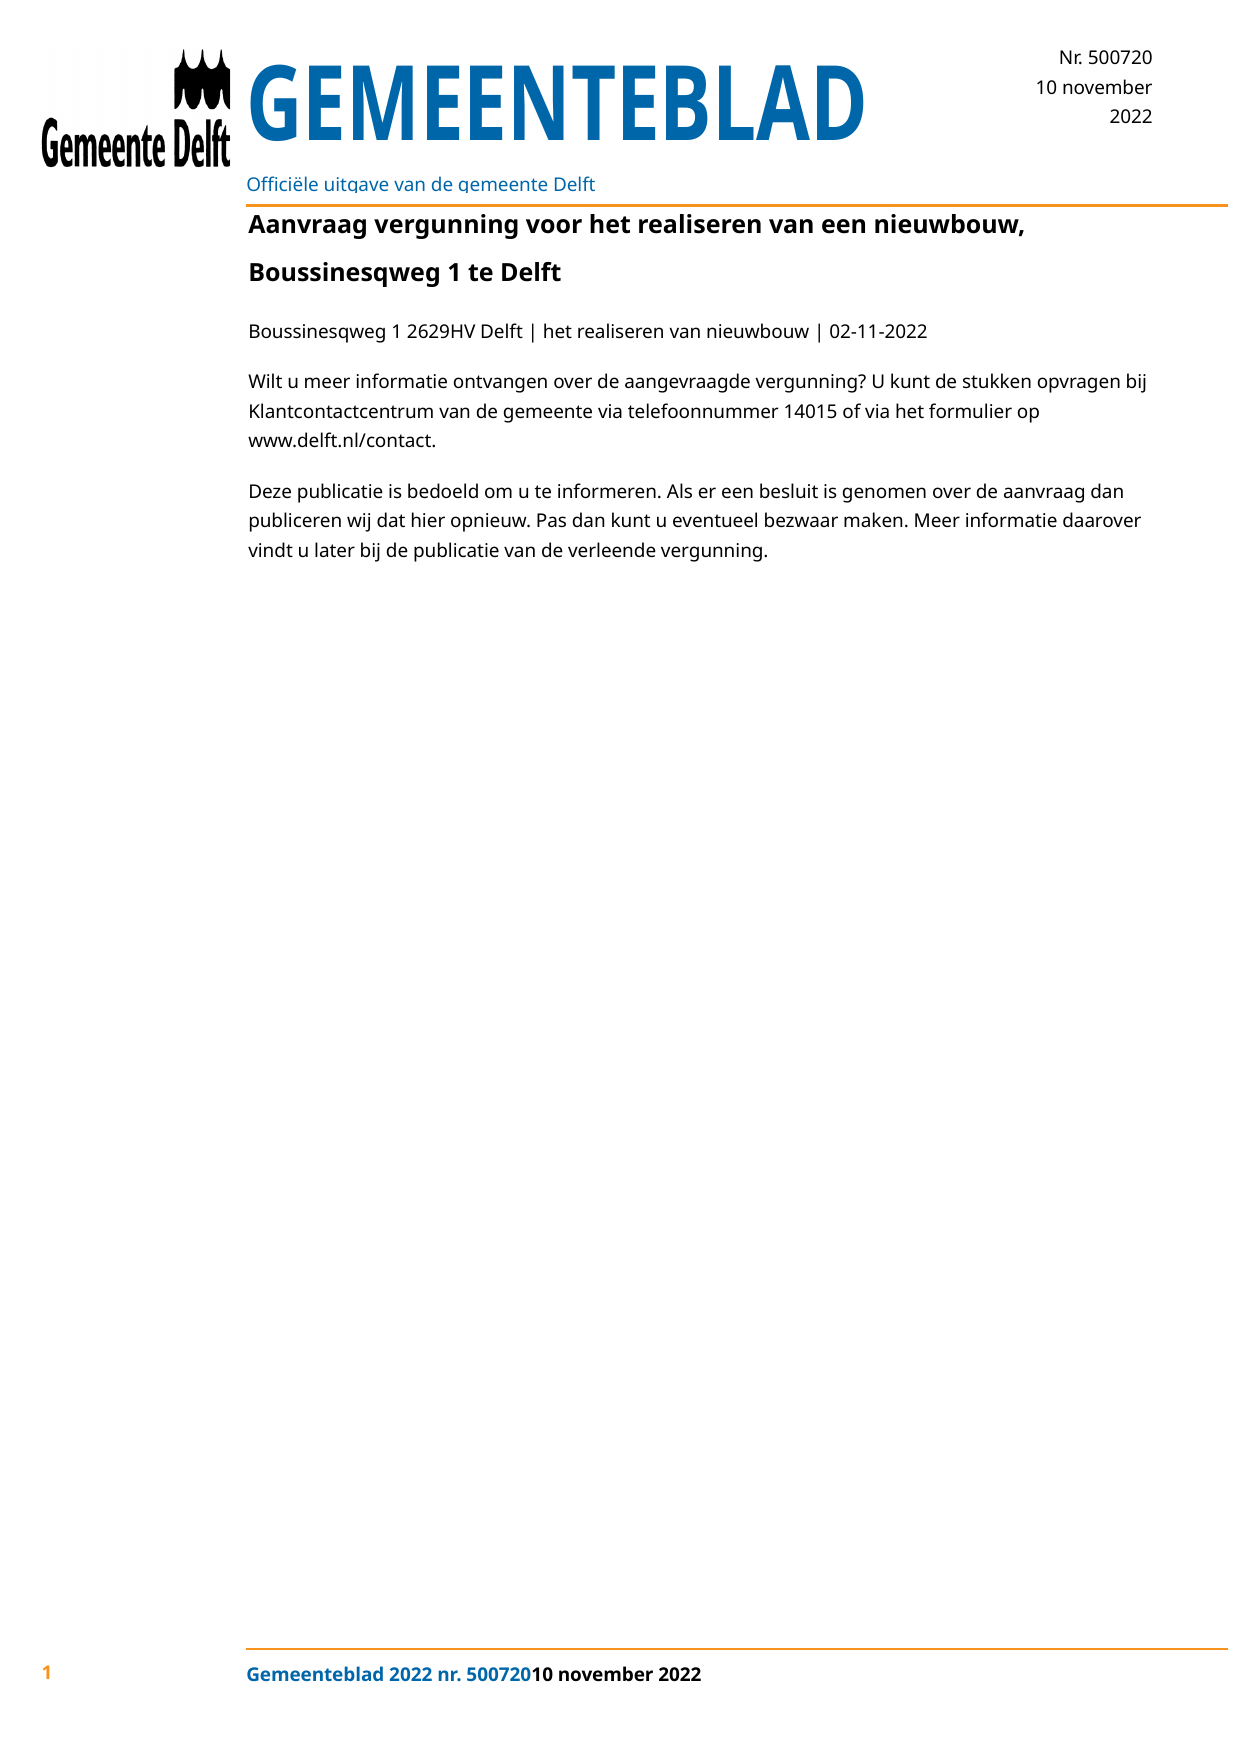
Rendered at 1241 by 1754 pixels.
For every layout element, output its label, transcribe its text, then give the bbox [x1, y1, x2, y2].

text Deze publicatie is bedoeld om u te informeren. Als er een besluit is genomen over de aanvraag dan publiceren wij dat hier opnieuw. Pas dan kunt u eventueel bezwaar maken. Meer informatie daarover vindt u later bij de publicatie van de verleende vergunning. [248, 478, 1152, 563]
picture [41, 47, 231, 172]
text Wilt u meer informatie ontvangen over de aangevraagde vergunning? U kunt de stukken opvragen bij Klantcontactcentrum van de gemeente via telefoonnummer 14015 of via het formulier op www.delft.nl/contact. [248, 368, 1152, 453]
text Aanvraag vergunning voor het realiseren van een nieuwbouw, Boussinesqweg 1 te Delft [248, 207, 1152, 288]
text Boussinesqweg 1 2629HV Delft | het realiseren van nieuwbouw | 02-11-2022 [248, 318, 1152, 344]
